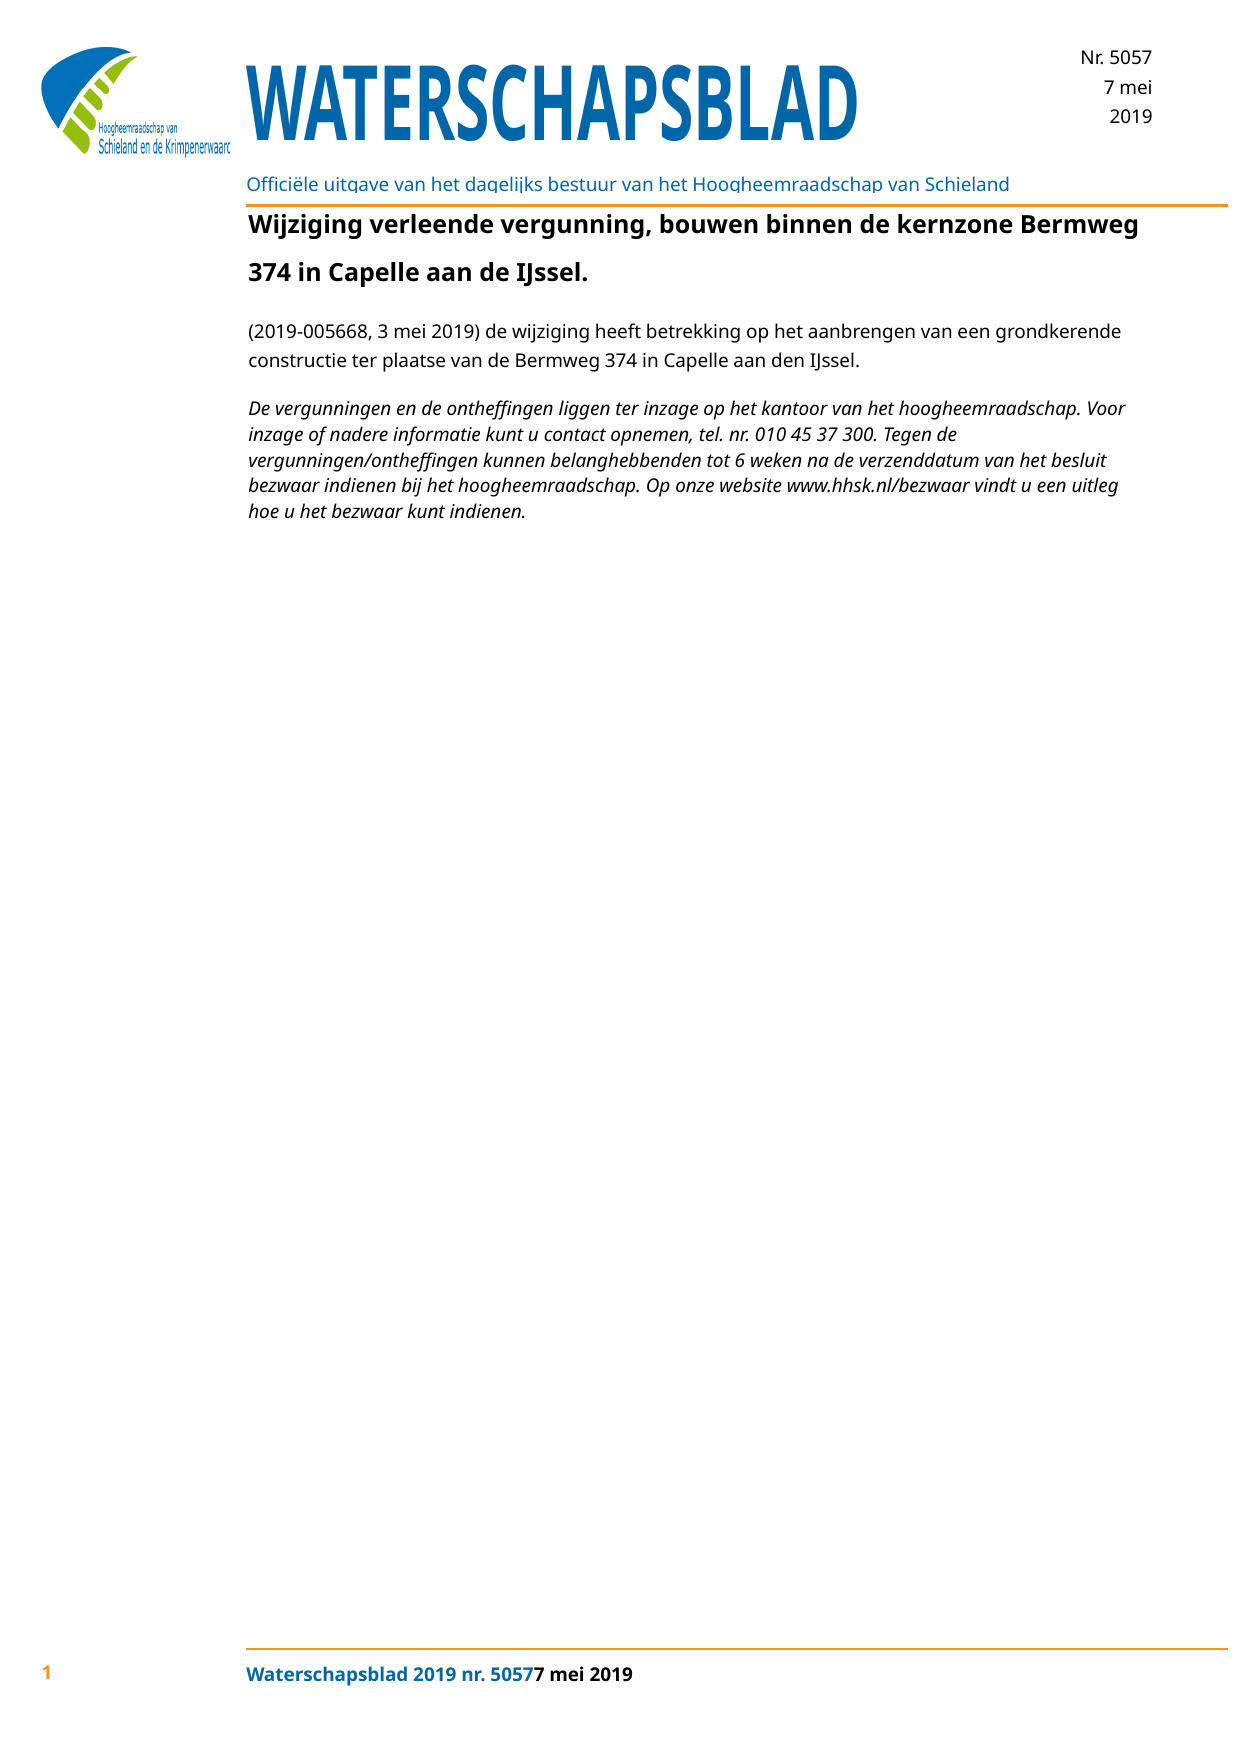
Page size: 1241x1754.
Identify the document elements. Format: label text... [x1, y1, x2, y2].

text (2019-005668, 3 mei 2019) de wijziging heeft betrekking op het aanbrengen van een grondkerende constructie ter plaatse van de Bermweg 374 in Capelle aan den IJssel. [248, 318, 1152, 373]
text Wijziging verleende vergunning, bouwen binnen de kernzone Bermweg 374 in Capelle aan de IJssel. [248, 207, 1152, 288]
picture [41, 47, 231, 172]
text De vergunningen en de ontheffingen liggen ter inzage op het kantoor van het hoogheemraadschap. Voor inzage of nadere informatie kunt u contact opnemen, tel. nr. 010 45 37 300. Tegen de vergunningen/ontheffingen kunnen belanghebbenden tot 6 weken na de verzenddatum van het besluit bezwaar indienen bij het hoogheemraadschap. Op onze website www.hhsk.nl/bezwaar vindt u een uitleg hoe u het bezwaar kunt indienen. [248, 395, 1152, 524]
